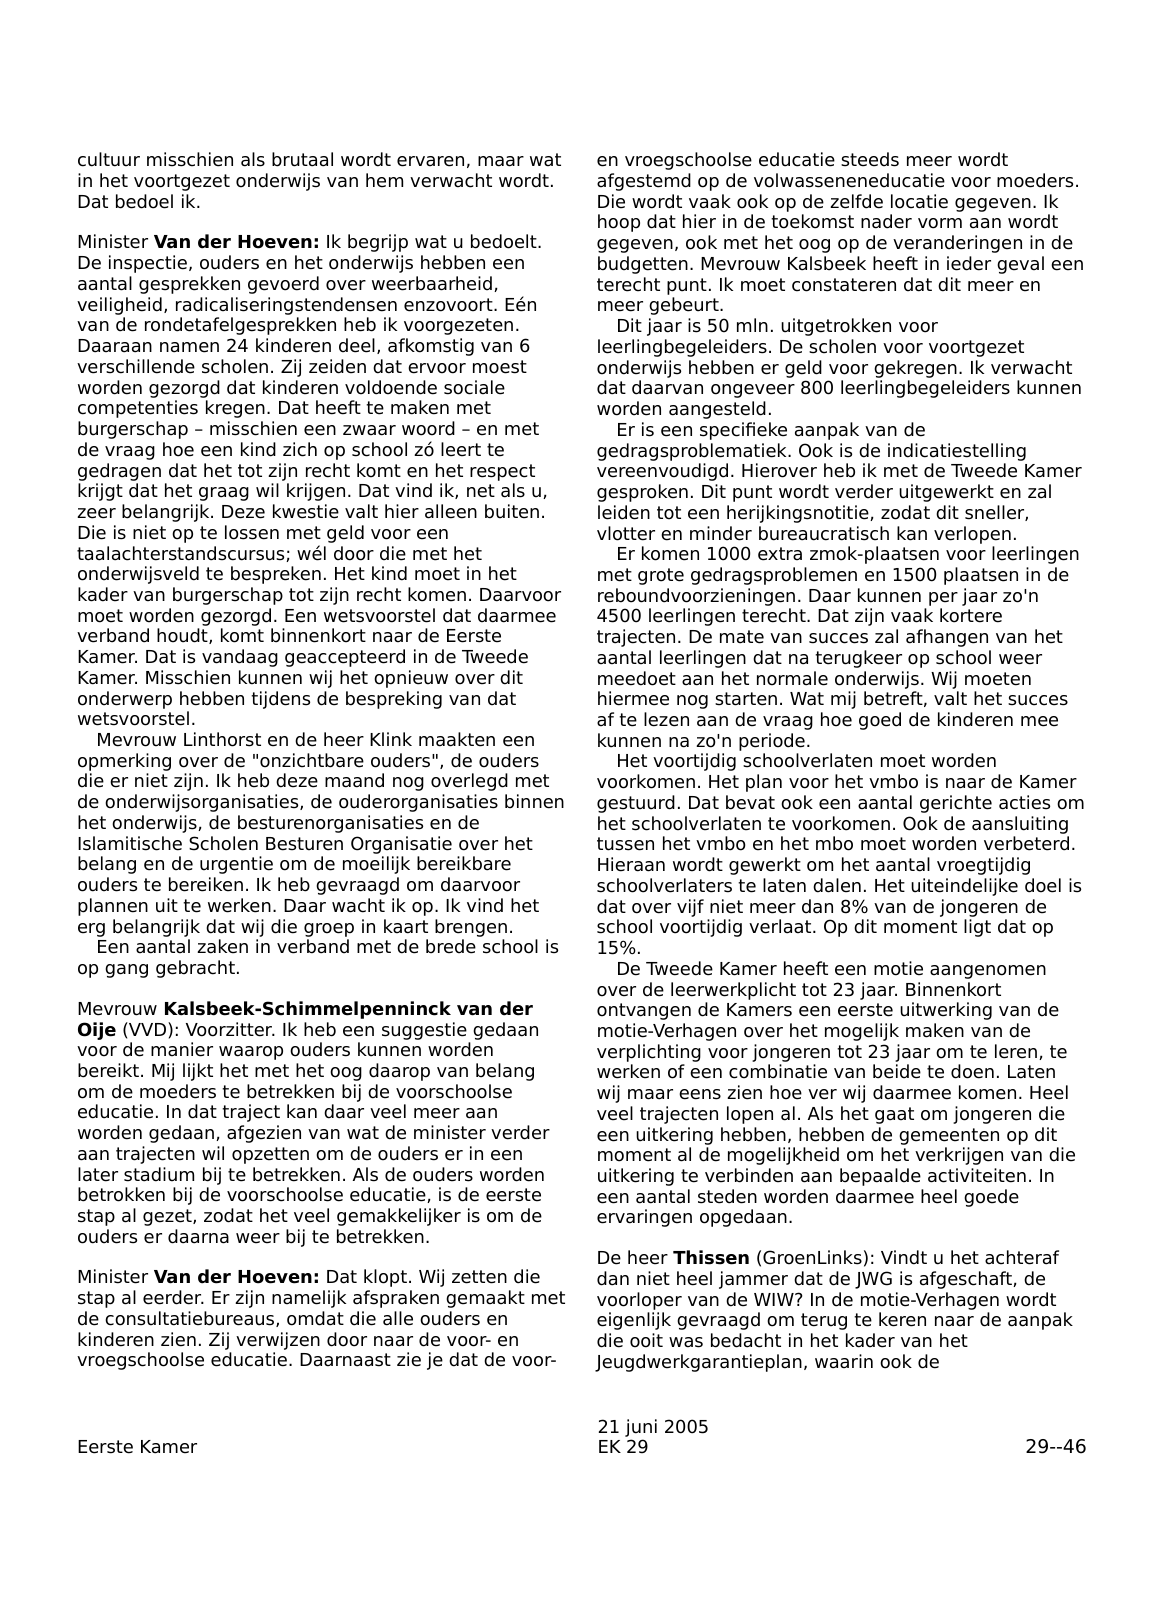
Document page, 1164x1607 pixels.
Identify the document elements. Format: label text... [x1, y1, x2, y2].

text cultuur misschien als brutaal wordt ervaren, maar wat in het voortgezet onderwijs van hem verwacht wordt. Dat bedoel ik. [77, 150, 567, 212]
text Er komen 1000 extra zmok-plaatsen voor leerlingen met grote gedragsproblemen en 1500 plaatsen in de reboundvoorzieningen. Daar kunnen per jaar zo'n 4500 leerlingen terecht. Dat zijn vaak kortere trajecten. De mate van succes zal afhangen van het aantal leerlingen dat na terugkeer op school weer meedoet aan het normale onderwijs. Wij moeten hiermee nog starten. Wat mij betreft, valt het succes af te lezen aan de vraag hoe goed de kinderen mee kunnen na zo'n periode. [596, 544, 1087, 751]
text Mevrouw Linthorst en de heer Klink maakten een opmerking over de "onzichtbare ouders", de ouders die er niet zijn. Ik heb deze maand nog overlegd met de onderwijsorganisaties, de ouderorganisaties binnen het onderwijs, de besturenorganisaties en de Islamitische Scholen Besturen Organisatie over het belang en de urgentie om de moeilijk bereikbare ouders te bereiken. Ik heb gevraagd om daarvoor plannen uit te werken. Daar wacht ik op. Ik vind het erg belangrijk dat wij die groep in kaart brengen. [77, 730, 567, 937]
text Er is een specifieke aanpak van de gedragsproblematiek. Ook is de indicatiestelling vereenvoudigd. Hierover heb ik met de Tweede Kamer gesproken. Dit punt wordt verder uitgewerkt en zal leiden tot een herijkingsnotitie, zodat dit sneller, vlotter en minder bureaucratisch kan verlopen. [596, 420, 1087, 544]
text Minister Van der Hoeven: Ik begrijp wat u bedoelt. De inspectie, ouders en het onderwijs hebben een aantal gesprekken gevoerd over weerbaarheid, veiligheid, radicaliseringstendensen enzovoort. Eén van de rondetafelgesprekken heb ik voorgezeten. Daaraan namen 24 kinderen deel, afkomstig van 6 verschillende scholen. Zij zeiden dat ervoor moest worden gezorgd dat kinderen voldoende sociale competenties kregen. Dat heeft te maken met burgerschap – misschien een zwaar woord – en met de vraag hoe een kind zich op school zó leert te gedragen dat het tot zijn recht komt en het respect krijgt dat het graag wil krijgen. Dat vind ik, net als u, zeer belangrijk. Deze kwestie valt hier alleen buiten. Die is niet op te lossen met geld voor een taalachterstandscursus; wél door die met het onderwijsveld te bespreken. Het kind moet in het kader van burgerschap tot zijn recht komen. Daarvoor moet worden gezorgd. Een wetsvoorstel dat daarmee verband houdt, komt binnenkort naar de Eerste Kamer. Dat is vandaag geaccepteerd in de Tweede Kamer. Misschien kunnen wij het opnieuw over dit onderwerp hebben tijdens de bespreking van dat wetsvoorstel. [77, 232, 567, 730]
text Minister Van der Hoeven: Dat klopt. Wij zetten die stap al eerder. Er zijn namelijk afspraken gemaakt met de consultatiebureaus, omdat die alle ouders en kinderen zien. Zij verwijzen door naar de voor- en vroegschoolse educatie. Daarnaast zie je dat de voor- [77, 1267, 567, 1371]
text Mevrouw Kalsbeek-Schimmelpenninck van der Oije (VVD): Voorzitter. Ik heb een suggestie gedaan voor de manier waarop ouders kunnen worden bereikt. Mij lijkt het met het oog daarop van belang om de moeders te betrekken bij de voorschoolse educatie. In dat traject kan daar veel meer aan worden gedaan, afgezien van wat de minister verder aan trajecten wil opzetten om de ouders er in een later stadium bij te betrekken. Als de ouders worden betrokken bij de voorschoolse educatie, is de eerste stap al gezet, zodat het veel gemakkelijker is om de ouders er daarna weer bij te betrekken. [77, 999, 567, 1247]
text en vroegschoolse educatie steeds meer wordt afgestemd op de volwasseneneducatie voor moeders. Die wordt vaak ook op de zelfde locatie gegeven. Ik hoop dat hier in de toekomst nader vorm aan wordt gegeven, ook met het oog op de veranderingen in de budgetten. Mevrouw Kalsbeek heeft in ieder geval een terecht punt. Ik moet constateren dat dit meer en meer gebeurt. [596, 150, 1087, 316]
text Een aantal zaken in verband met de brede school is op gang gebracht. [77, 937, 567, 979]
text De heer Thissen (GroenLinks): Vindt u het achteraf dan niet heel jammer dat de JWG is afgeschaft, de voorloper van de WIW? In de motie-Verhagen wordt eigenlijk gevraagd om terug te keren naar de aanpak die ooit was bedacht in het kader van het Jeugdwerkgarantieplan, waarin ook de [596, 1248, 1087, 1372]
text Het voortijdig schoolverlaten moet worden voorkomen. Het plan voor het vmbo is naar de Kamer gestuurd. Dat bevat ook een aantal gerichte acties om het schoolverlaten te voorkomen. Ook de aansluiting tussen het vmbo en het mbo moet worden verbeterd. Hieraan wordt gewerkt om het aantal vroegtijdig schoolverlaters te laten dalen. Het uiteindelijke doel is dat over vijf niet meer dan 8% van de jongeren de school voortijdig verlaat. Op dit moment ligt dat op 15%. [596, 751, 1087, 959]
text De Tweede Kamer heeft een motie aangenomen over de leerwerkplicht tot 23 jaar. Binnenkort ontvangen de Kamers een eerste uitwerking van de motie-Verhagen over het mogelijk maken van de verplichting voor jongeren tot 23 jaar om te leren, te werken of een combinatie van beide te doen. Laten wij maar eens zien hoe ver wij daarmee komen. Heel veel trajecten lopen al. Als het gaat om jongeren die een uitkering hebben, hebben de gemeenten op dit moment al de mogelijkheid om het verkrijgen van die uitkering te verbinden aan bepaalde activiteiten. In een aantal steden worden daarmee heel goede ervaringen opgedaan. [596, 959, 1087, 1228]
text Dit jaar is 50 mln. uitgetrokken voor leerlingbegeleiders. De scholen voor voortgezet onderwijs hebben er geld voor gekregen. Ik verwacht dat daarvan ongeveer 800 leerlingbegeleiders kunnen worden aangesteld. [596, 316, 1087, 420]
